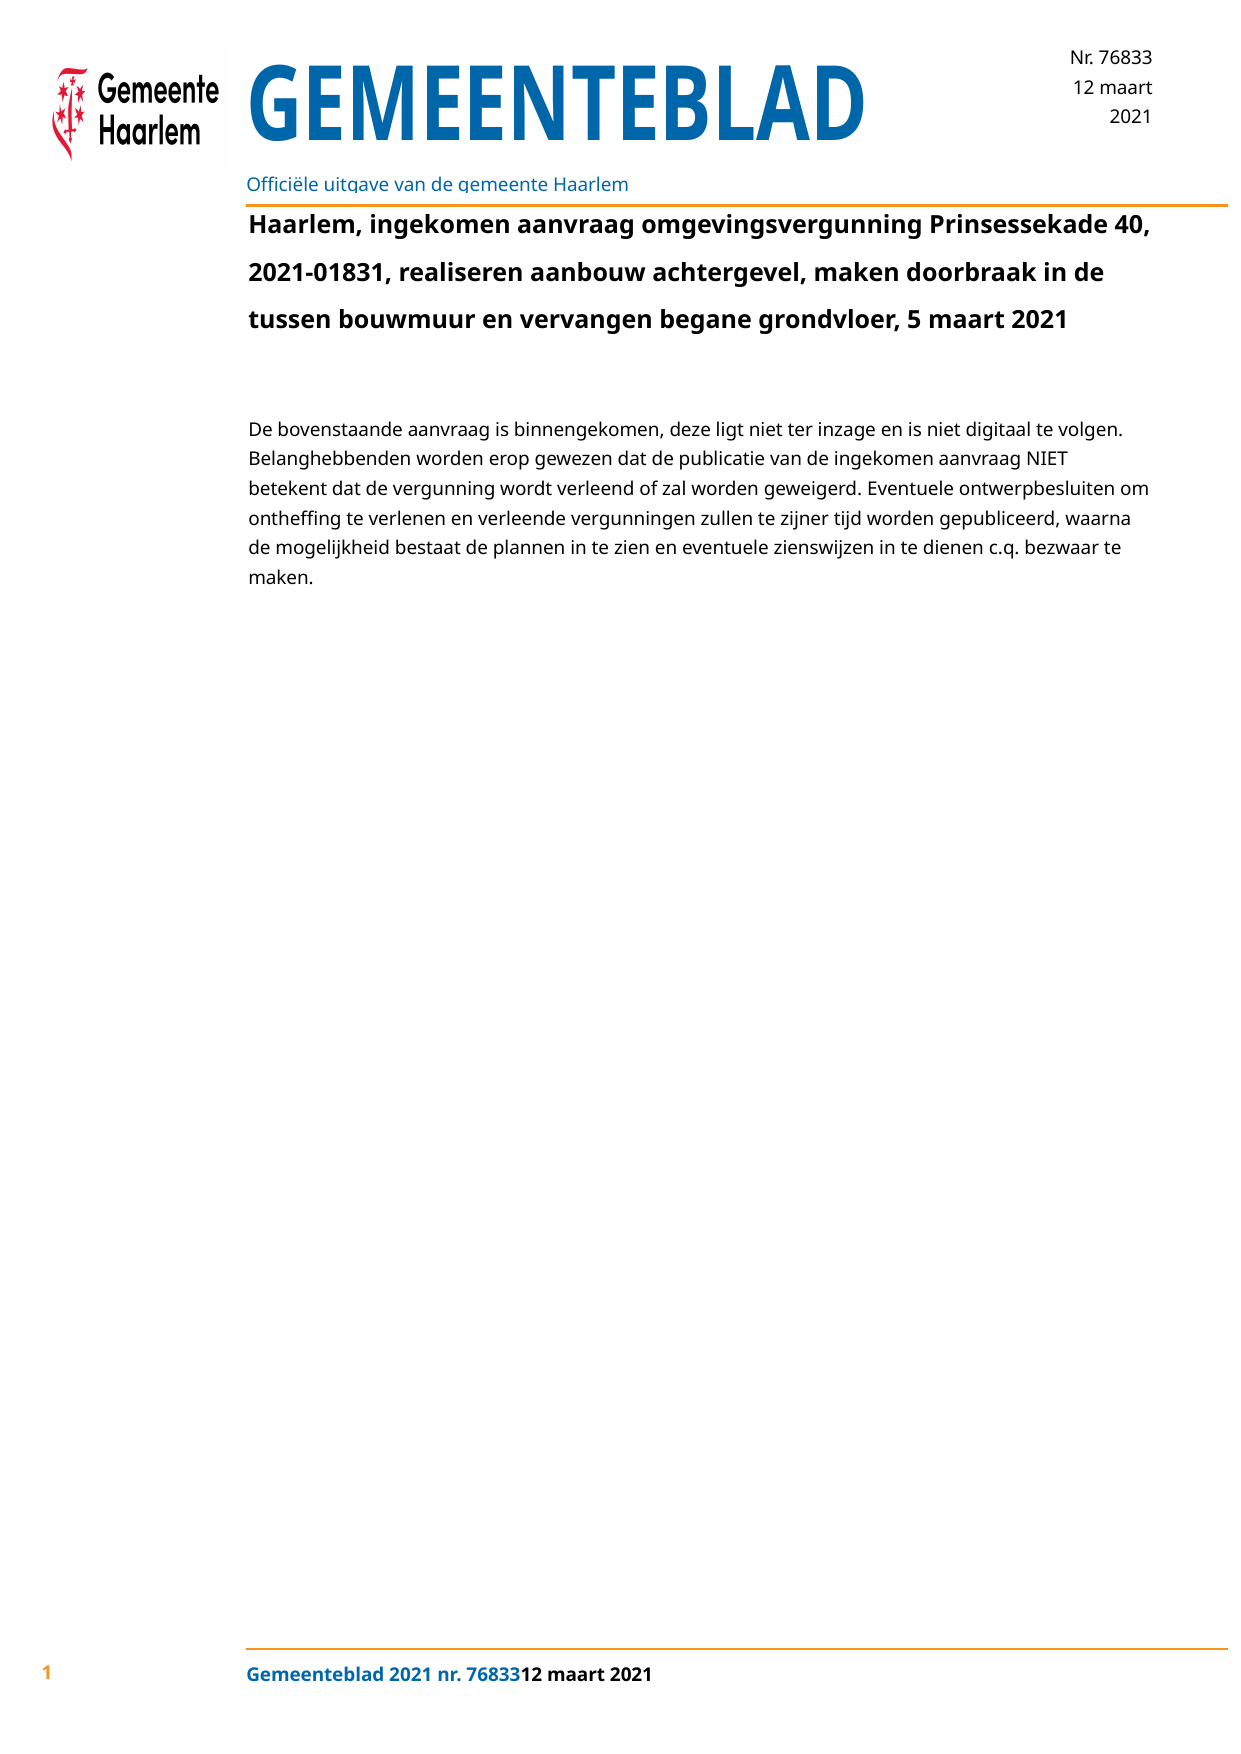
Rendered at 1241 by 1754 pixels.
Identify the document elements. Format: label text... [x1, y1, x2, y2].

text Haarlem, ingekomen aanvraag omgevingsvergunning Prinsessekade 40, 2021-01831, realiseren aanbouw achtergevel, maken doorbraak in de tussen bouwmuur en vervangen begane grondvloer, 5 maart 2021 [248, 207, 1152, 336]
text De bovenstaande aanvraag is binnengekomen, deze ligt niet ter inzage en is niet digitaal te volgen. Belanghebbenden worden erop gewezen dat de publicatie van de ingekomen aanvraag NIET betekent dat de vergunning wordt verleend of zal worden geweigerd. Eventuele ontwerpbesluiten om ontheffing te verlenen en verleende vergunningen zullen te zijner tijd worden gepubliceerd, waarna de mogelijkheid bestaat de plannen in te zien en eventuele zienswijzen in te dienen c.q. bezwaar te maken. [248, 416, 1152, 589]
picture [41, 47, 231, 172]
